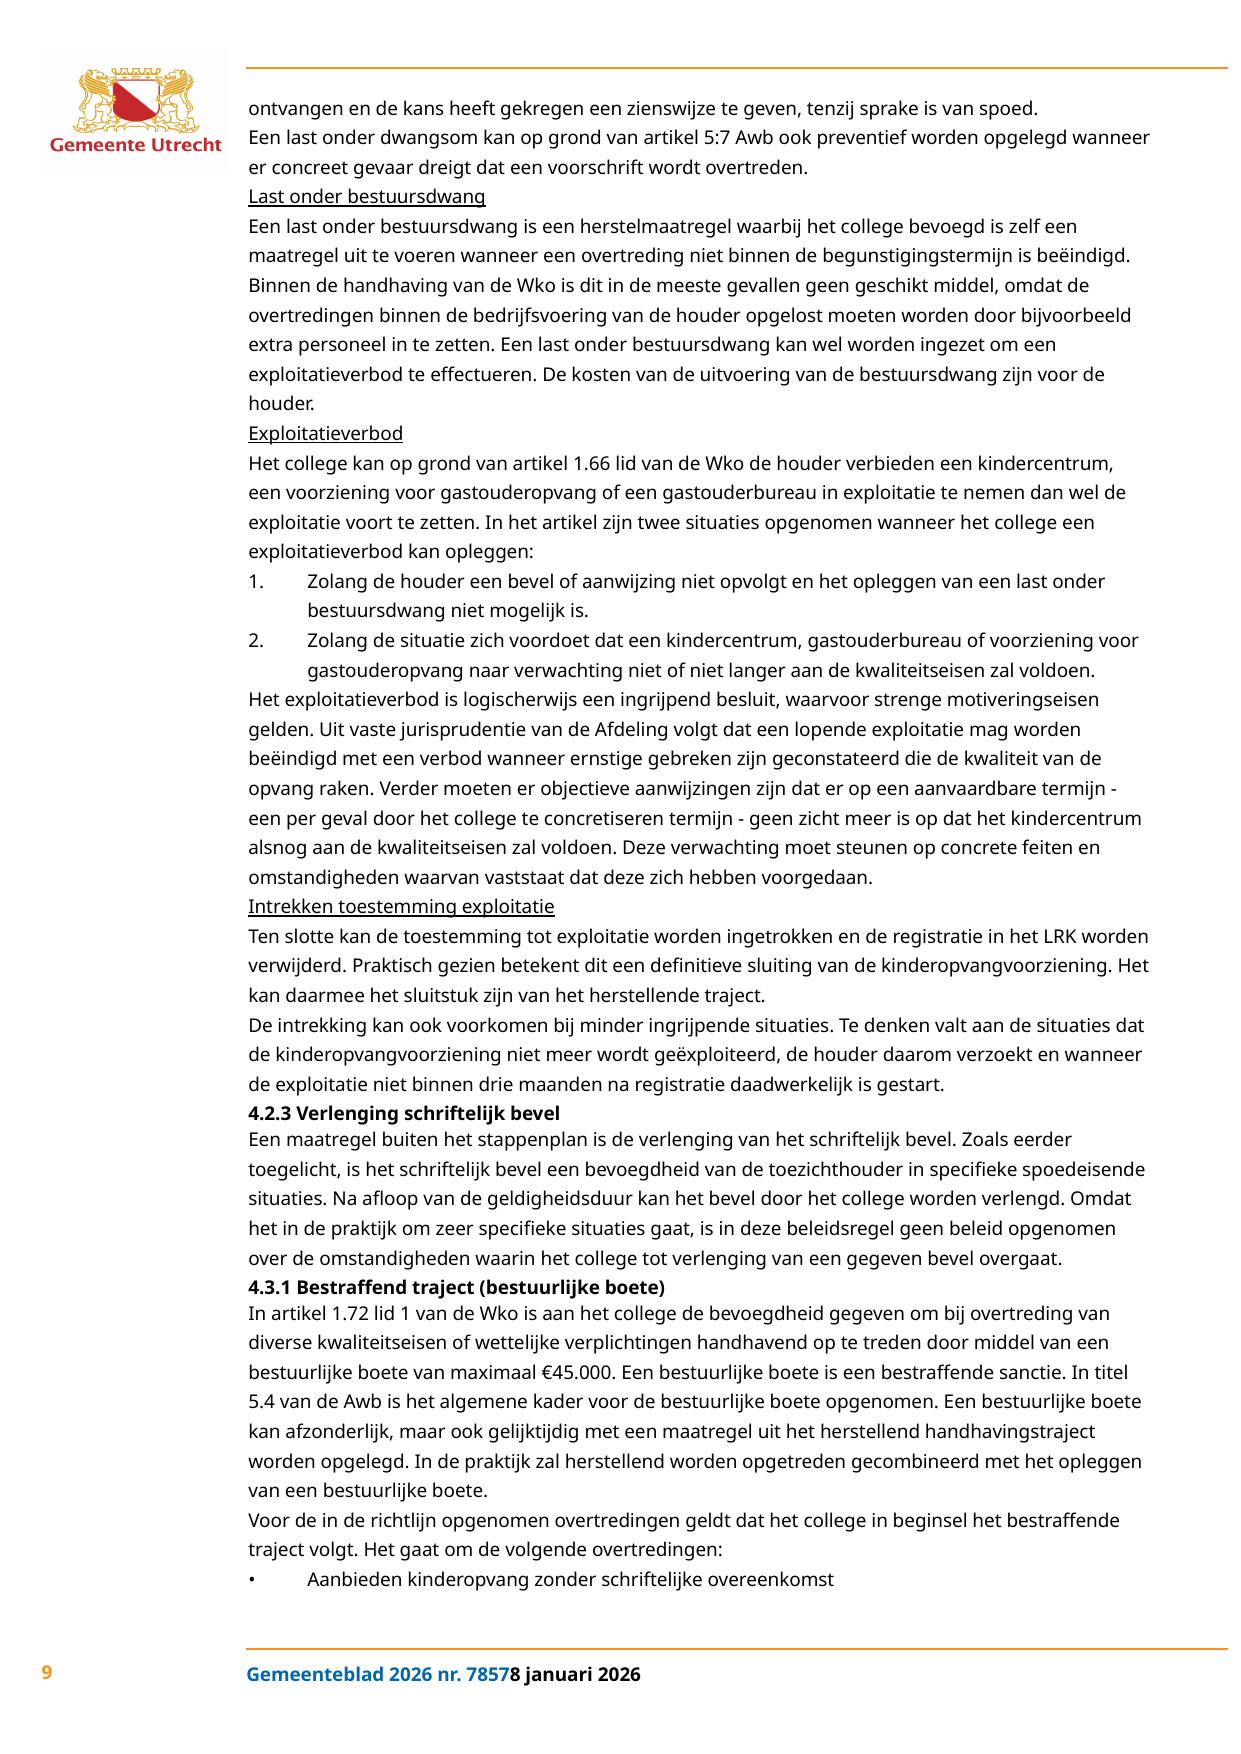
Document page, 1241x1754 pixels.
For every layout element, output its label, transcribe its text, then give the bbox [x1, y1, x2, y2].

text Een last onder dwangsom kan op grond van artikel 5:7 Awb ook preventief worden opgelegd wanneer er concreet gevaar dreigt dat een voorschrift wordt overtreden. [248, 124, 1152, 180]
text Intrekken toestemming exploitatie [248, 893, 1152, 919]
text Een maatregel buiten het stappenplan is de verlenging van het schriftelijk bevel. Zoals eerder toegelicht, is het schriftelijk bevel een bevoegdheid van de toezichthouder in specifieke spoedeisende situaties. Na afloop van de geldigheidsduur kan het bevel door het college worden verlengd. Omdat het in de praktijk om zeer specifieke situaties gaat, is in deze beleidsregel geen beleid opgenomen over de omstandigheden waarin het college tot verlenging van een gegeven bevel overgaat. [248, 1126, 1152, 1270]
list Zolang de situatie zich voordoet dat een kindercentrum, gastouderbureau of voorziening voor gastouderopvang naar verwachting niet of niet langer aan de kwaliteitseisen zal voldoen. [248, 627, 1152, 683]
text Een last onder bestuursdwang is een herstelmaatregel waarbij het college bevoegd is zelf een maatregel uit te voeren wanneer een overtreding niet binnen de begunstigingstermijn is beëindigd. Binnen de handhaving van de Wko is dit in de meeste gevallen geen geschikt middel, omdat de overtredingen binnen de bedrijfsvoering van de houder opgelost moeten worden door bijvoorbeeld extra personeel in te zetten. Een last onder bestuursdwang kan wel worden ingezet om een exploitatieverbod te effectueren. De kosten van de uitvoering van de bestuursdwang zijn voor de houder. [248, 213, 1152, 416]
text 4.3.1 Bestraffend traject (bestuurlijke boete) [248, 1274, 1152, 1300]
text De intrekking kan ook voorkomen bij minder ingrijpende situaties. Te denken valt aan de situaties dat de kinderopvangvoorziening niet meer wordt geëxploiteerd, de houder daarom verzoekt en wanneer de exploitatie niet binnen drie maanden na registratie daadwerkelijk is gestart. [248, 1012, 1152, 1097]
list Zolang de houder een bevel of aanwijzing niet opvolgt en het opleggen van een last onder bestuursdwang niet mogelijk is. [248, 568, 1152, 623]
text Voor de in de richtlijn opgenomen overtredingen geldt dat het college in beginsel het bestraffende traject volgt. Het gaat om de volgende overtredingen: [248, 1507, 1152, 1562]
text In artikel 1.72 lid 1 van de Wko is aan het college de bevoegdheid gegeven om bij overtreding van diverse kwaliteitseisen of wettelijke verplichtingen handhavend op te treden door middel van een bestuurlijke boete van maximaal €45.000. Een bestuurlijke boete is een bestraffende sanctie. In titel 5.4 van de Awb is het algemene kader voor de bestuurlijke boete opgenomen. Een bestuurlijke boete kan afzonderlijk, maar ook gelijktijdig met een maatregel uit het herstellend handhavingstraject worden opgelegd. In de praktijk zal herstellend worden opgetreden gecombineerd met het opleggen van een bestuurlijke boete. [248, 1300, 1152, 1503]
text Exploitatieverbod [248, 420, 1152, 446]
text Het exploitatieverbod is logischerwijs een ingrijpend besluit, waarvoor strenge motiveringseisen gelden. Uit vaste jurisprudentie van de Afdeling volgt dat een lopende exploitatie mag worden beëindigd met een verbod wanneer ernstige gebreken zijn geconstateerd die de kwaliteit van de opvang raken. Verder moeten er objectieve aanwijzingen zijn dat er op een aanvaardbare termijn - een per geval door het college te concretiseren termijn - geen zicht meer is op dat het kindercentrum alsnog aan de kwaliteitseisen zal voldoen. Deze verwachting moet steunen op concrete feiten en omstandigheden waarvan vaststaat dat deze zich hebben voorgedaan. [248, 686, 1152, 890]
text Last onder bestuursdwang [248, 183, 1152, 209]
text ontvangen en de kans heeft gekregen een zienswijze te geven, tenzij sprake is van spoed. [248, 95, 1152, 121]
list Aanbieden kinderopvang zonder schriftelijke overeenkomst [248, 1566, 1152, 1592]
text Het college kan op grond van artikel 1.66 lid van de Wko de houder verbieden een kindercentrum, een voorziening voor gastouderopvang of een gastouderbureau in exploitatie te nemen dan wel de exploitatie voort te zetten. In het artikel zijn twee situaties opgenomen wanneer het college een exploitatieverbod kan opleggen: [248, 450, 1152, 564]
text Ten slotte kan de toestemming tot exploitatie worden ingetrokken en de registratie in het LRK worden verwijderd. Praktisch gezien betekent dit een definitieve sluiting van de kinderopvangvoorziening. Het kan daarmee het sluitstuk zijn van het herstellende traject. [248, 923, 1152, 1008]
picture [41, 47, 231, 172]
text 4.2.3 Verlenging schriftelijk bevel [248, 1101, 1152, 1126]
